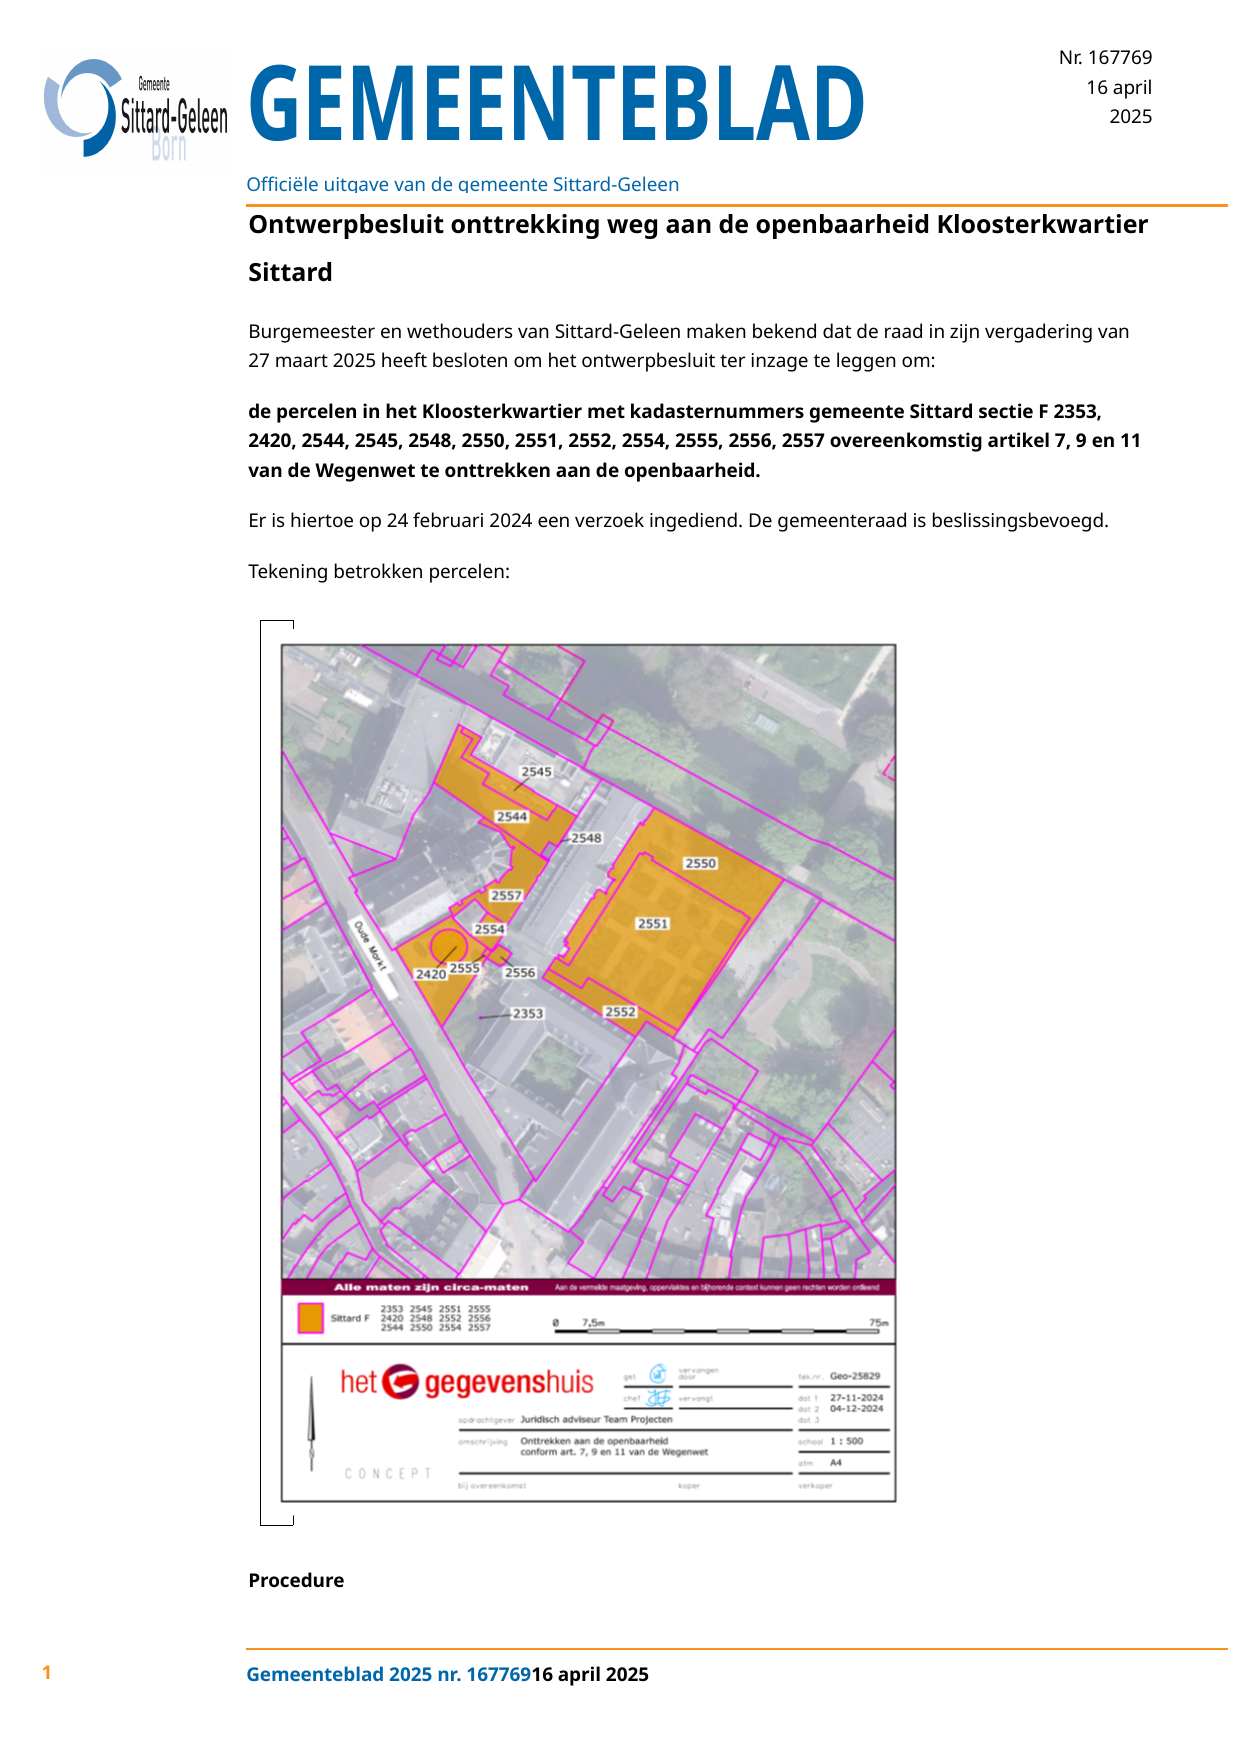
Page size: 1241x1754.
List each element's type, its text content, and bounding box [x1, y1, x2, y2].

text Burgemeester en wethouders van Sittard-Geleen maken bekend dat de raad in zijn vergadering van 27 maart 2025 heeft besloten om het ontwerpbesluit ter inzage te leggen om: [248, 318, 1152, 373]
text Procedure [248, 1567, 1152, 1592]
text de percelen in het Kloosterkwartier met kadasternummers gemeente Sittard sectie F 2353, 2420, 2544, 2545, 2548, 2550, 2551, 2552, 2554, 2555, 2556, 2557 overeenkomstig artikel 7, 9 en 11 van de Wegenwet te onttrekken aan de openbaarheid. [248, 398, 1152, 483]
text Ontwerpbesluit onttrekking weg aan de openbaarheid Kloosterkwartier Sittard [248, 207, 1152, 288]
picture [41, 47, 231, 172]
text Er is hiertoe op 24 februari 2024 een verzoek ingediend. De gemeenteraad is beslissingsbevoegd. [248, 507, 1152, 533]
picture [268, 629, 919, 1516]
text Tekening betrokken percelen: [248, 558, 1152, 584]
